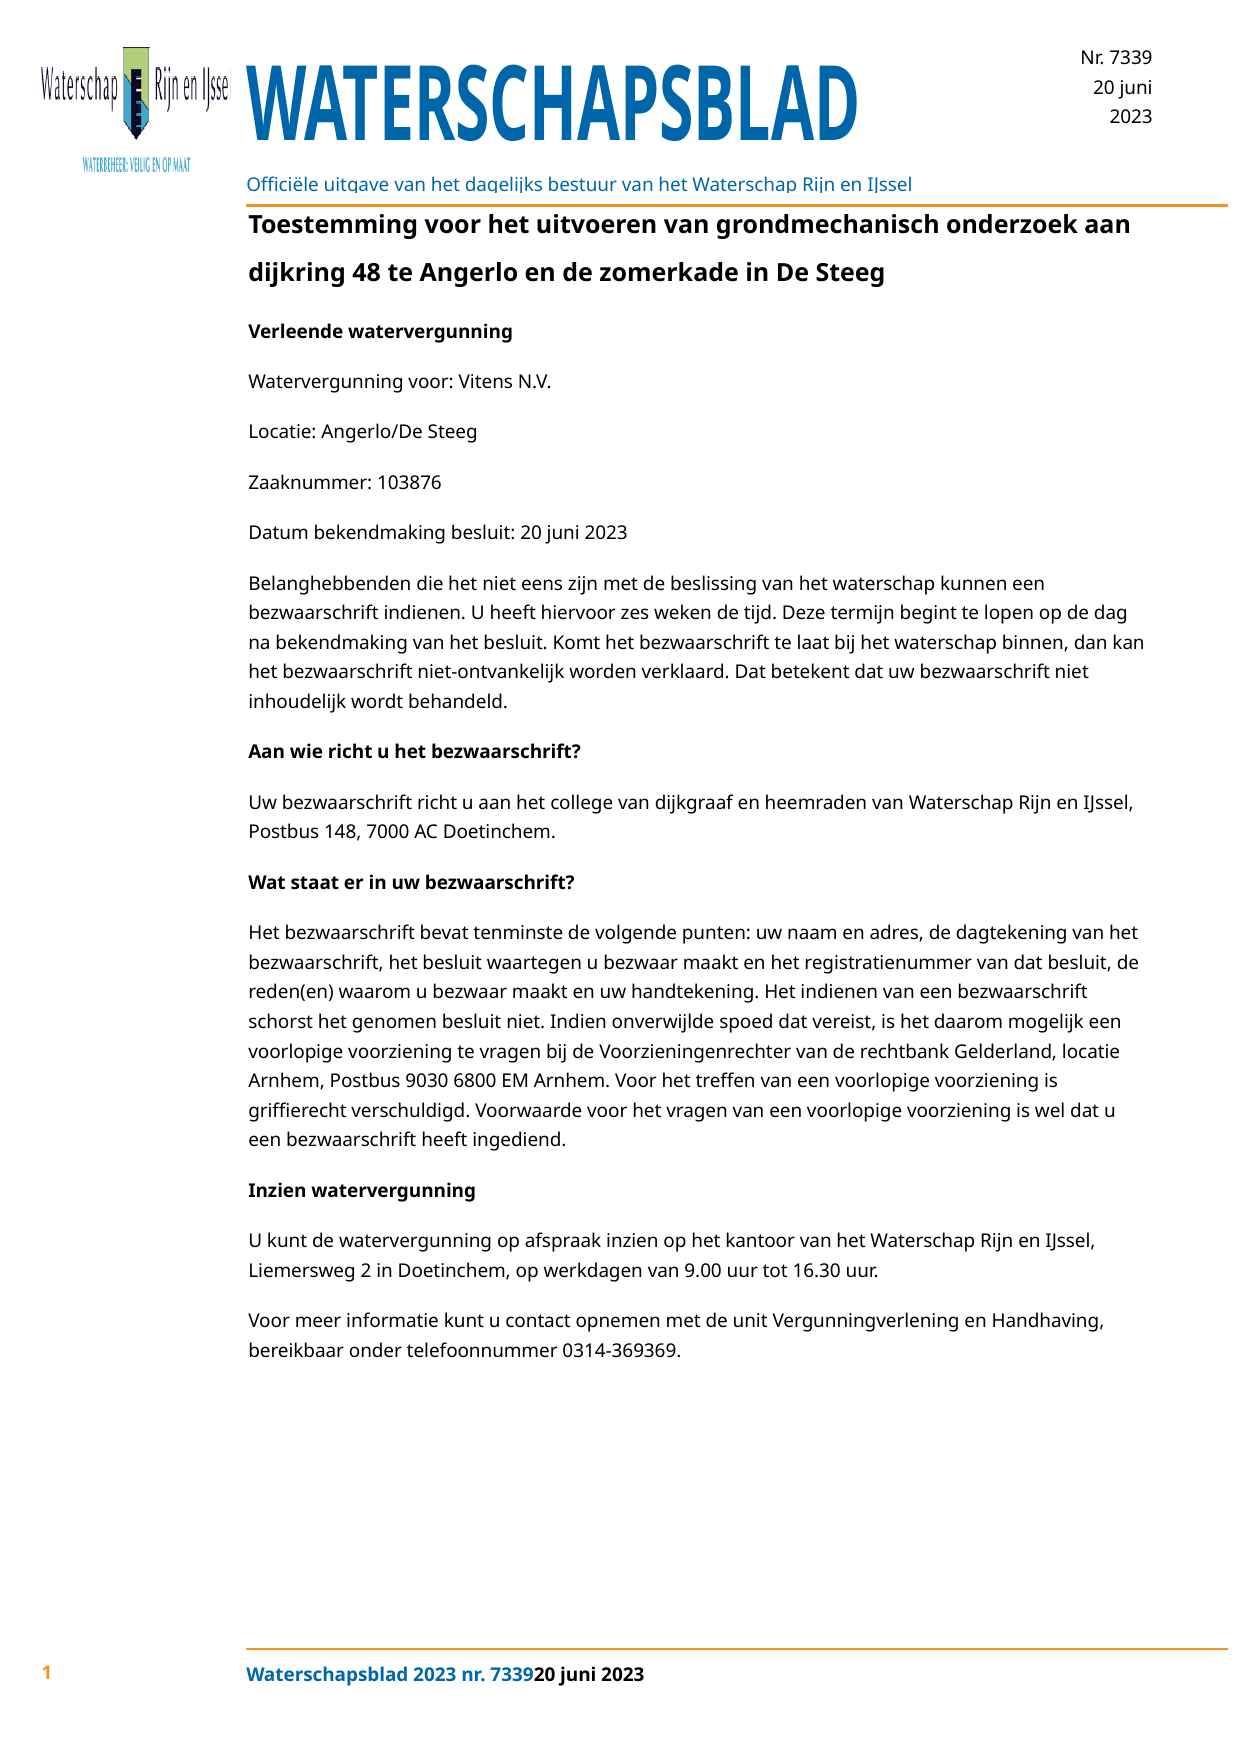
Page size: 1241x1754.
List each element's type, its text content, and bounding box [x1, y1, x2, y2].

text Verleende watervergunning [248, 318, 1152, 344]
text Uw bezwaarschrift richt u aan het college van dijkgraaf en heemraden van Waterschap Rijn en IJssel, Postbus 148, 7000 AC Doetinchem. [248, 789, 1152, 844]
text Inzien watervergunning [248, 1177, 1152, 1203]
text Het bezwaarschrift bevat tenminste de volgende punten: uw naam en adres, de dagtekening van het bezwaarschrift, het besluit waartegen u bezwaar maakt en het registratienummer van dat besluit, de reden(en) waarom u bezwaar maakt en uw handtekening. Het indienen van een bezwaarschrift schorst het genomen besluit niet. Indien onverwijlde spoed dat vereist, is het daarom mogelijk een voorlopige voorziening te vragen bij de Voorzieningenrechter van de rechtbank Gelderland, locatie Arnhem, Postbus 9030 6800 EM Arnhem. Voor het treffen van een voorlopige voorziening is griffierecht verschuldigd. Voorwaarde voor het vragen van een voorlopige voorziening is wel dat u een bezwaarschrift heeft ingediend. [248, 919, 1152, 1152]
text Datum bekendmaking besluit: 20 juni 2023 [248, 519, 1152, 545]
text Watervergunning voor: Vitens N.V. [248, 368, 1152, 394]
text Voor meer informatie kunt u contact opnemen met de unit Vergunningverlening en Handhaving, bereikbaar onder telefoonnummer 0314-369369. [248, 1307, 1152, 1363]
text U kunt de watervergunning op afspraak inzien op het kantoor van het Waterschap Rijn en IJssel, Liemersweg 2 in Doetinchem, op werkdagen van 9.00 uur tot 16.30 uur. [248, 1227, 1152, 1283]
picture [41, 47, 231, 172]
text Toestemming voor het uitvoeren van grondmechanisch onderzoek aan dijkring 48 te Angerlo en de zomerkade in De Steeg [248, 207, 1152, 288]
text Belanghebbenden die het niet eens zijn met de beslissing van het waterschap kunnen een bezwaarschrift indienen. U heeft hiervoor zes weken de tijd. Deze termijn begint te lopen op de dag na bekendmaking van het besluit. Komt het bezwaarschrift te laat bij het waterschap binnen, dan kan het bezwaarschrift niet-ontvankelijk worden verklaard. Dat betekent dat uw bezwaarschrift niet inhoudelijk wordt behandeld. [248, 570, 1152, 714]
text Aan wie richt u het bezwaarschrift? [248, 739, 1152, 764]
text Wat staat er in uw bezwaarschrift? [248, 869, 1152, 895]
text Zaaknummer: 103876 [248, 469, 1152, 495]
text Locatie: Angerlo/De Steeg [248, 419, 1152, 444]
